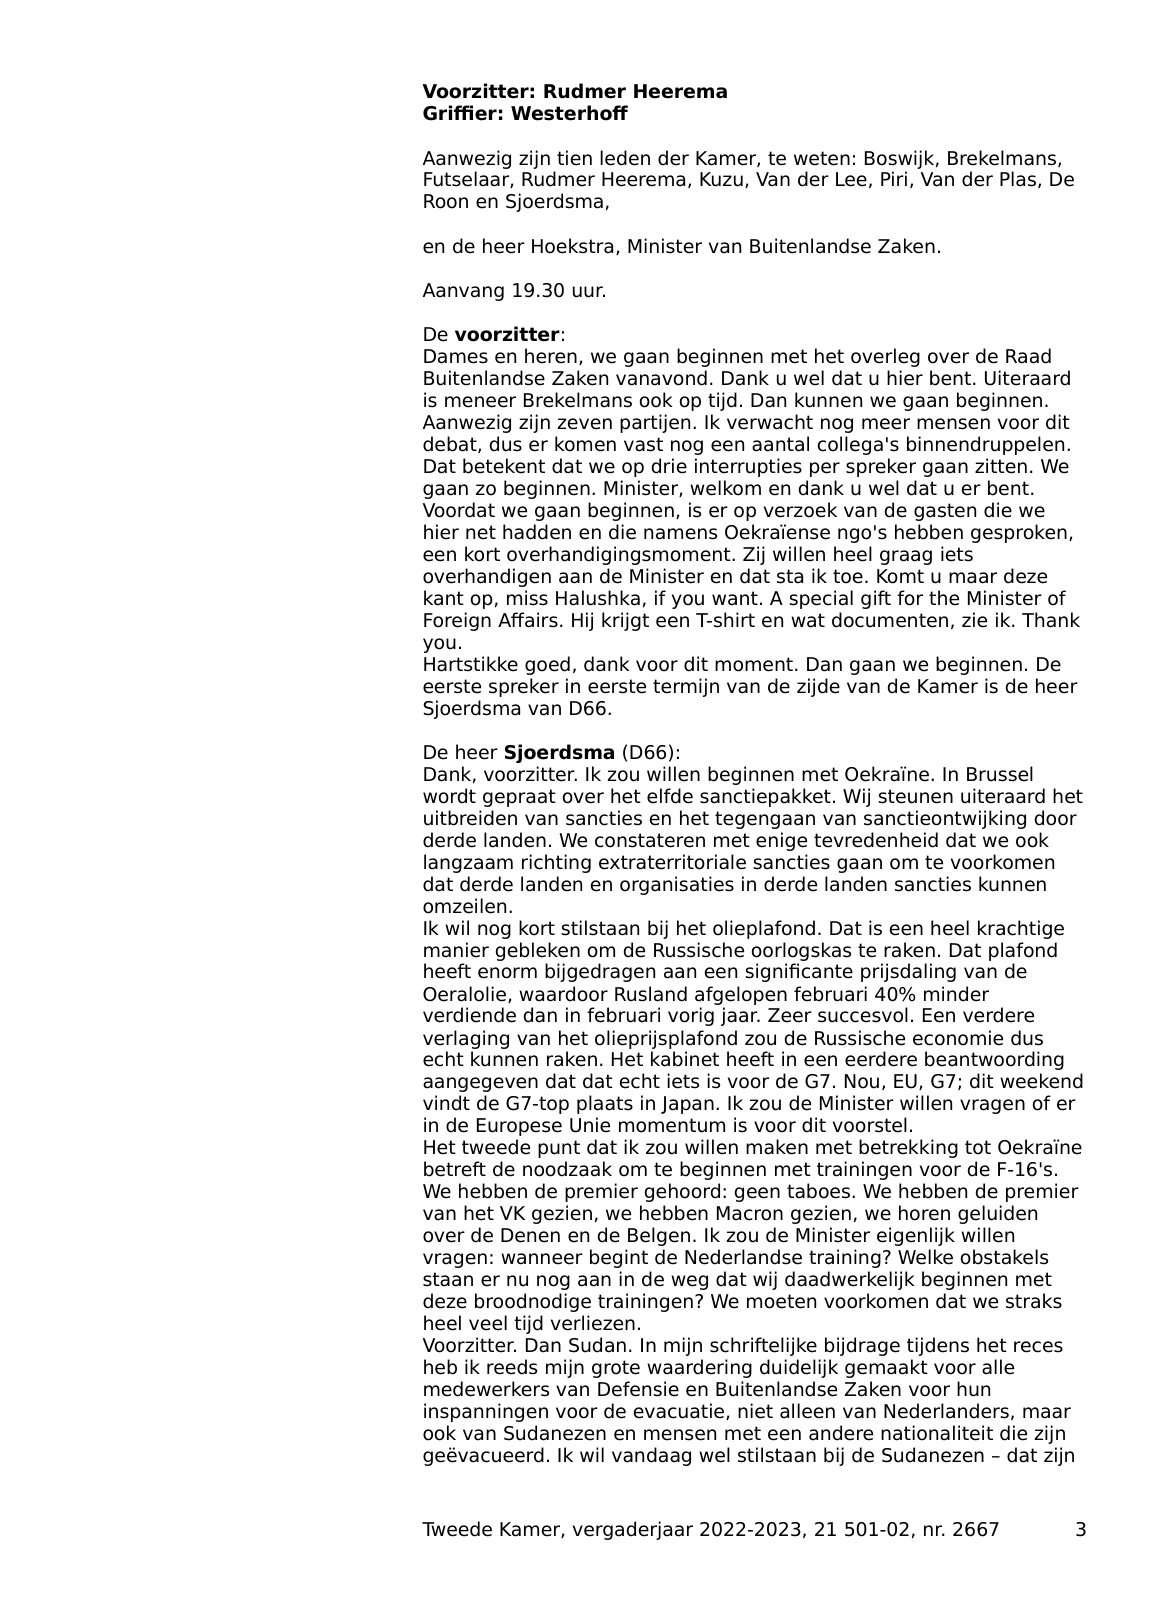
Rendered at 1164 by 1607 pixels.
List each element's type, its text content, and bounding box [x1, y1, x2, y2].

text Aanwezig zijn tien leden der Kamer, te weten: Boswijk, Brekelmans, Futselaar, Rudmer Heerema, Kuzu, Van der Lee, Piri, Van der Plas, De Roon en Sjoerdsma, [422, 147, 1087, 213]
text Dank, voorzitter. Ik zou willen beginnen met Oekraïne. In Brussel wordt gepraat over het elfde sanctiepakket. Wij steunen uiteraard het uitbreiden van sancties en het tegengaan van sanctieontwijking door derde landen. We constateren met enige tevredenheid dat we ook langzaam richting extraterritoriale sancties gaan om te voorkomen dat derde landen en organisaties in derde landen sancties kunnen omzeilen. [422, 764, 1087, 917]
text Griffier: Westerhoff [422, 103, 1087, 125]
text Voorzitter. Dan Sudan. In mijn schriftelijke bijdrage tijdens het reces heb ik reeds mijn grote waardering duidelijk gemaakt voor alle medewerkers van Defensie en Buitenlandse Zaken voor hun inspanningen voor de evacuatie, niet alleen van Nederlanders, maar ook van Sudanezen en mensen met een andere nationaliteit die zijn geëvacueerd. Ik wil vandaag wel stilstaan bij de Sudanezen – dat zijn [422, 1335, 1087, 1467]
text Voordat we gaan beginnen, is er op verzoek van de gasten die we hier net hadden en die namens Oekraïense ngo's hebben gesproken, een kort overhandigingsmoment. Zij willen heel graag iets overhandigen aan de Minister en dat sta ik toe. Komt u maar deze kant op, miss Halushka, if you want. A special gift for the Minister of Foreign Affairs. Hij krijgt een T-shirt en wat documenten, zie ik. Thank you. [422, 500, 1087, 653]
text Voorzitter: Rudmer Heerema [422, 81, 1087, 103]
text De heer Sjoerdsma (D66): [422, 742, 1087, 764]
text Aanvang 19.30 uur. [422, 280, 1087, 302]
text Dames en heren, we gaan beginnen met het overleg over de Raad Buitenlandse Zaken vanavond. Dank u wel dat u hier bent. Uiteraard is meneer Brekelmans ook op tijd. Dan kunnen we gaan beginnen. Aanwezig zijn zeven partijen. Ik verwacht nog meer mensen voor dit debat, dus er komen vast nog een aantal collega's binnendruppelen. Dat betekent dat we op drie interrupties per spreker gaan zitten. We gaan zo beginnen. Minister, welkom en dank u wel dat u er bent. [422, 346, 1087, 500]
text Het tweede punt dat ik zou willen maken met betrekking tot Oekraïne betreft de noodzaak om te beginnen met trainingen voor de F-16's. We hebben de premier gehoord: geen taboes. We hebben de premier van het VK gezien, we hebben Macron gezien, we horen geluiden over de Denen en de Belgen. Ik zou de Minister eigenlijk willen vragen: wanneer begint de Nederlandse training? Welke obstakels staan er nu nog aan in de weg dat wij daadwerkelijk beginnen met deze broodnodige trainingen? We moeten voorkomen dat we straks heel veel tijd verliezen. [422, 1137, 1087, 1335]
text De voorzitter: [422, 324, 1087, 346]
text en de heer Hoekstra, Minister van Buitenlandse Zaken. [422, 236, 1087, 257]
text Ik wil nog kort stilstaan bij het olieplafond. Dat is een heel krachtige manier gebleken om de Russische oorlogskas te raken. Dat plafond heeft enorm bijgedragen aan een significante prijsdaling van de Oeralolie, waardoor Rusland afgelopen februari 40% minder verdiende dan in februari vorig jaar. Zeer succesvol. Een verdere verlaging van het olieprijsplafond zou de Russische economie dus echt kunnen raken. Het kabinet heeft in een eerdere beantwoording aangegeven dat dat echt iets is voor de G7. Nou, EU, G7; dit weekend vindt de G7-top plaats in Japan. Ik zou de Minister willen vragen of er in de Europese Unie momentum is voor dit voorstel. [422, 917, 1087, 1137]
text Hartstikke goed, dank voor dit moment. Dan gaan we beginnen. De eerste spreker in eerste termijn van de zijde van de Kamer is de heer Sjoerdsma van D66. [422, 653, 1087, 719]
